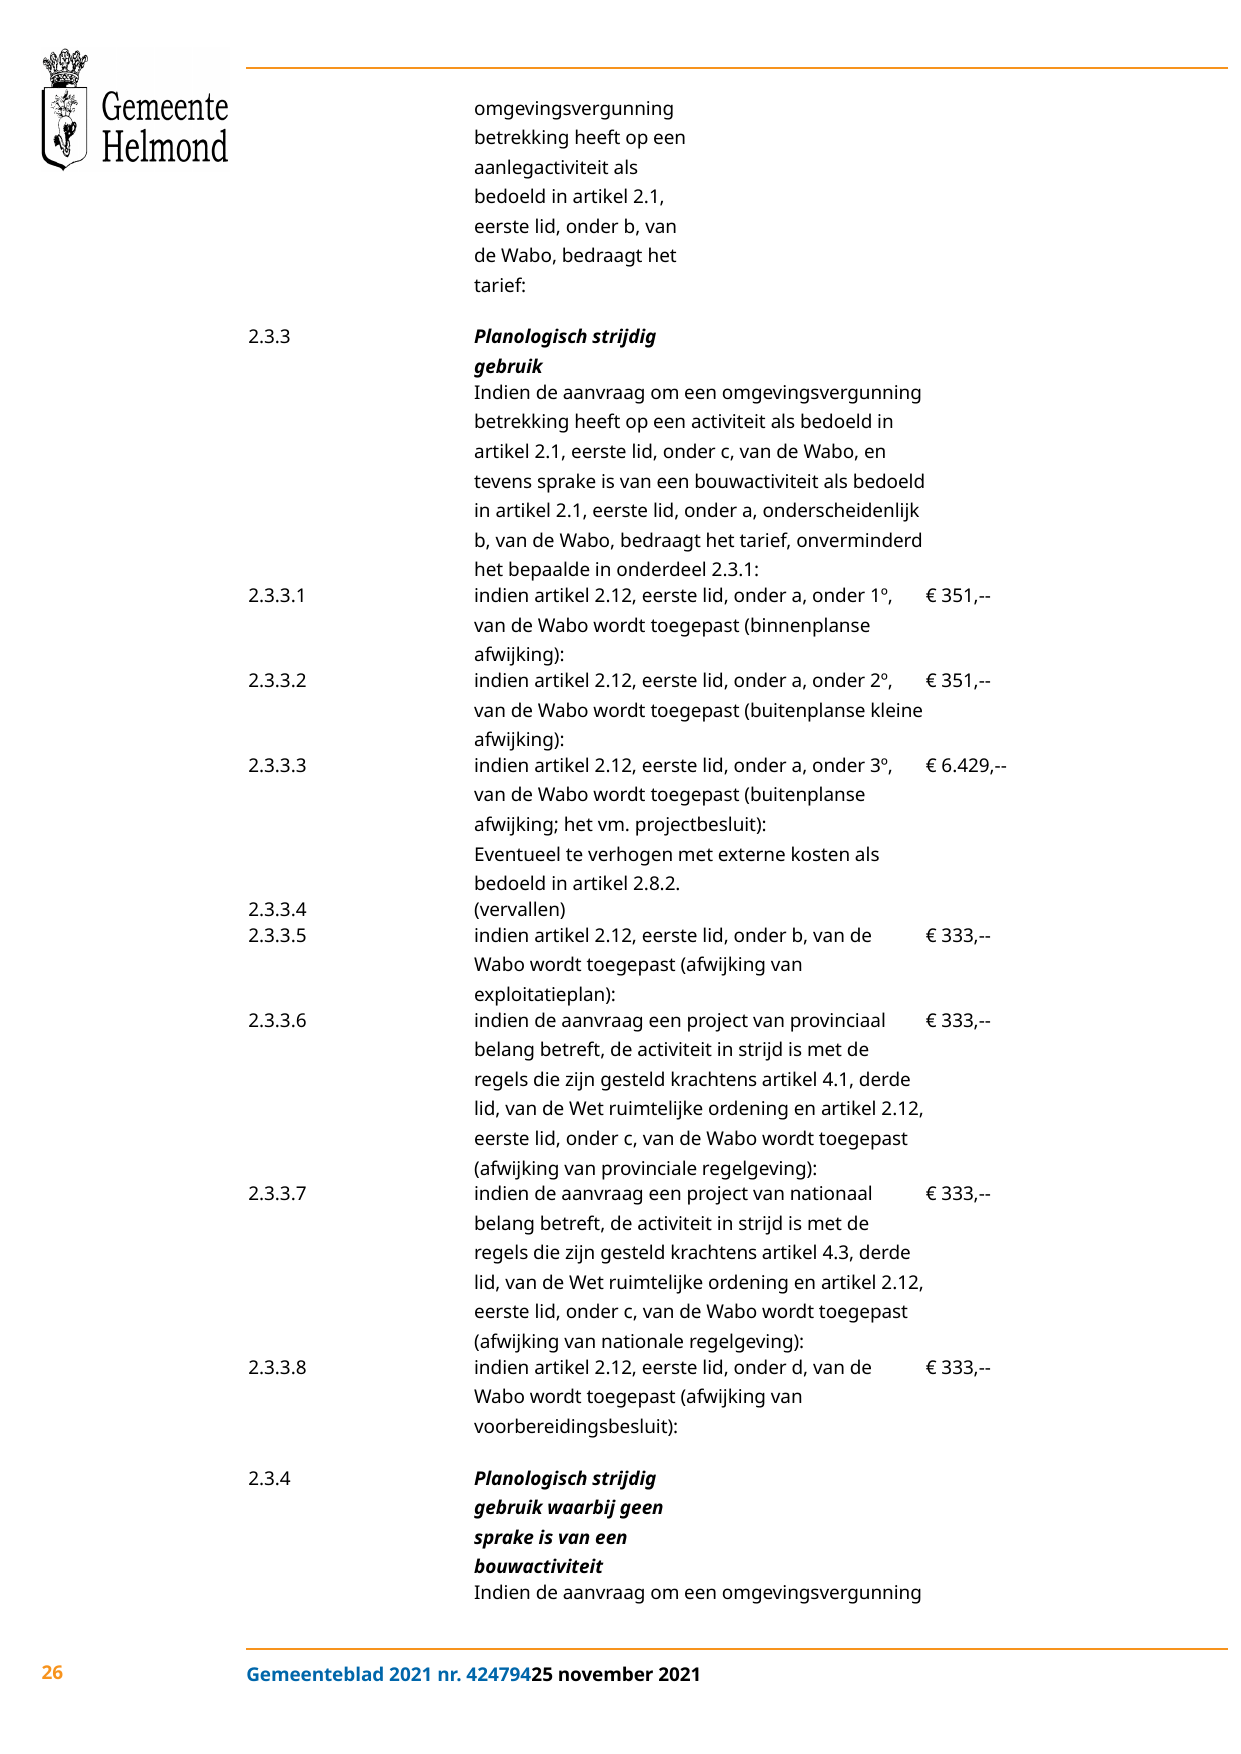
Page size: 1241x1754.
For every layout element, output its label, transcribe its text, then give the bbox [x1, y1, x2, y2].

table_cell indien artikel 2.12, eerste lid, onder d, van de Wabo wordt toegepast (afwijking van voorbereidingsbesluit): [474, 1354, 926, 1439]
table_cell Indien de aanvraag om een omgevingsvergunning betrekking heeft op een activiteit als bedoeld in artikel 2.1, eerste lid, onder c, van de Wabo, en tevens sprake is van een bouwactiviteit als bedoeld in artikel 2.1, eerste lid, onder a, onderscheidenlijk b, van de Wabo, bedraagt het tarief, onverminderd het bepaalde in onderdeel 2.3.1: [474, 379, 926, 582]
table_cell indien artikel 2.12, eerste lid, onder b, van de Wabo wordt toegepast (afwijking van exploitatieplan): [474, 922, 926, 1007]
table_cell [248, 1439, 474, 1465]
picture [41, 47, 231, 172]
table_cell [926, 896, 1152, 922]
table_cell [700, 1439, 1152, 1465]
table_cell [248, 379, 474, 582]
table_cell Planologisch strijdig gebruik [474, 324, 700, 379]
table_cell 2.3.3.4 [248, 896, 474, 922]
table_cell 2.3.3.3 [248, 752, 474, 896]
table_cell 2.3.3.6 [248, 1007, 474, 1180]
table_cell [248, 1579, 474, 1605]
table_cell [474, 298, 700, 324]
table_cell indien de aanvraag een project van nationaal belang betreft, de activiteit in strijd is met de regels die zijn gesteld krachtens artikel 4.3, derde lid, van de Wet ruimtelijke ordening en artikel 2.12, eerste lid, onder c, van de Wabo wordt toegepast (afwijking van nationale regelgeving): [474, 1180, 926, 1354]
table_cell 2.3.3.1 [248, 582, 474, 667]
table_cell indien de aanvraag een project van provinciaal belang betreft, de activiteit in strijd is met de regels die zijn gesteld krachtens artikel 4.1, derde lid, van de Wet ruimtelijke ordening en artikel 2.12, eerste lid, onder c, van de Wabo wordt toegepast (afwijking van provinciale regelgeving): [474, 1007, 926, 1180]
table_cell Planologisch strijdig gebruik waarbij geen sprake is van een bouwactiviteit [474, 1465, 700, 1579]
table_cell 2.3.3.7 [248, 1180, 474, 1354]
table_cell [248, 95, 474, 298]
table_cell 2.3.3.5 [248, 922, 474, 1007]
table_cell indien artikel 2.12, eerste lid, onder a, onder 3º, van de Wabo wordt toegepast (buitenplanse afwijking; het vm. projectbesluit): Eventueel te verhogen met externe kosten als bedoeld in artikel 2.8.2. [474, 752, 926, 896]
table_cell € 351,-- [926, 582, 1152, 667]
table_cell [700, 95, 1152, 298]
table_cell € 6.429,-- [926, 752, 1152, 896]
table_cell [926, 1579, 1152, 1605]
table_cell omgevingsvergunning betrekking heeft op een aanlegactiviteit als bedoeld in artikel 2.1, eerste lid, onder b, van de Wabo, bedraagt het tarief: [474, 95, 700, 298]
table_cell [474, 1439, 700, 1465]
table_cell Indien de aanvraag om een omgevingsvergunning [474, 1579, 926, 1605]
table_cell € 333,-- [926, 1180, 1152, 1354]
table_cell (vervallen) [474, 896, 926, 922]
table_cell € 333,-- [926, 1007, 1152, 1180]
table_cell indien artikel 2.12, eerste lid, onder a, onder 2º, van de Wabo wordt toegepast (buitenplanse kleine afwijking): [474, 667, 926, 752]
table_cell [700, 1465, 1152, 1579]
table_cell € 333,-- [926, 922, 1152, 1007]
table_cell € 351,-- [926, 667, 1152, 752]
table_cell 2.3.3.8 [248, 1354, 474, 1439]
table_cell € 333,-- [926, 1354, 1152, 1439]
table_cell [248, 298, 474, 324]
table_cell [700, 324, 1152, 379]
table_cell [700, 298, 1152, 324]
table_cell [926, 379, 1152, 582]
table_cell 2.3.3 [248, 324, 474, 379]
table_cell 2.3.3.2 [248, 667, 474, 752]
table_cell indien artikel 2.12, eerste lid, onder a, onder 1º, van de Wabo wordt toegepast (binnenplanse afwijking): [474, 582, 926, 667]
table_cell 2.3.4 [248, 1465, 474, 1579]
